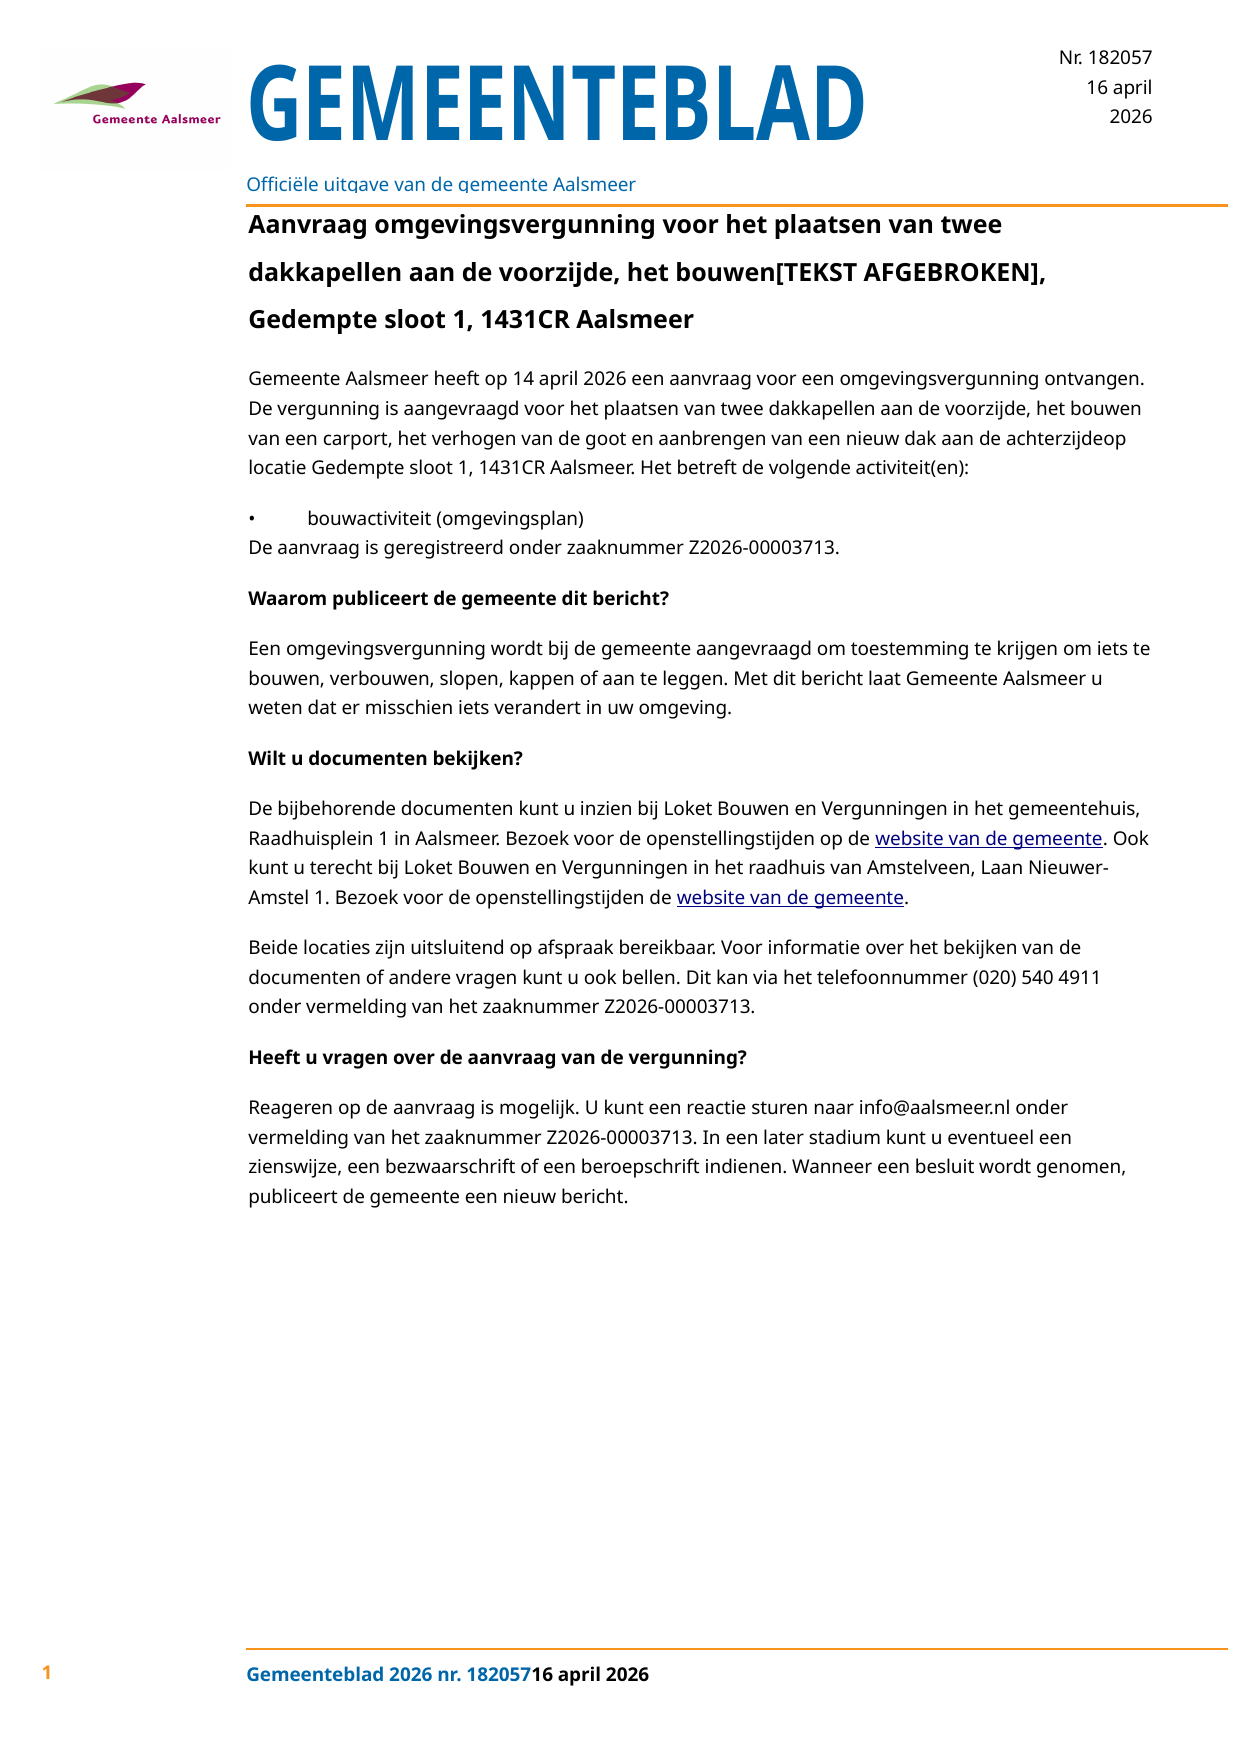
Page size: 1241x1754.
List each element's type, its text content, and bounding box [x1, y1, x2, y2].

text Gemeente Aalsmeer heeft op 14 april 2026 een aanvraag voor een omgevingsvergunning ontvangen. De vergunning is aangevraagd voor het plaatsen van twee dakkapellen aan de voorzijde, het bouwen van een carport, het verhogen van de goot en aanbrengen van een nieuw dak aan de achterzijdeop locatie Gedempte sloot 1, 1431CR Aalsmeer. Het betreft de volgende activiteit(en): [248, 366, 1152, 480]
text Reageren op de aanvraag is mogelijk. U kunt een reactie sturen naar info@aalsmeer.nl onder vermelding van het zaaknummer Z2026-00003713. In een later stadium kunt u eventueel een zienswijze, een bezwaarschrift of een beroepschrift indienen. Wanneer een besluit wordt genomen, publiceert de gemeente een nieuw bericht. [248, 1094, 1152, 1209]
text Aanvraag omgevingsvergunning voor het plaatsen van twee dakkapellen aan de voorzijde, het bouwen[TEKST AFGEBROKEN], Gedempte sloot 1, 1431CR Aalsmeer [248, 207, 1152, 336]
text De aanvraag is geregistreerd onder zaaknummer Z2026-00003713. [248, 534, 1152, 560]
text Waarom publiceert de gemeente dit bericht? [248, 585, 1152, 610]
list bouwactiviteit (omgevingsplan) [248, 505, 1152, 530]
text Beide locaties zijn uitsluitend op afspraak bereikbaar. Voor informatie over het bekijken van de documenten of andere vragen kunt u ook bellen. Dit kan via het telefoonnummer (020) 540 4911 onder vermelding van het zaaknummer Z2026-00003713. [248, 934, 1152, 1019]
text Heeft u vragen over de aanvraag van de vergunning? [248, 1044, 1152, 1069]
text Een omgevingsvergunning wordt bij de gemeente aangevraagd om toestemming te krijgen om iets te bouwen, verbouwen, slopen, kappen of aan te leggen. Met dit bericht laat Gemeente Aalsmeer u weten dat er misschien iets verandert in uw omgeving. [248, 635, 1152, 720]
text De bijbehorende documenten kunt u inzien bij Loket Bouwen en Vergunningen in het gemeentehuis, Raadhuisplein 1 in Aalsmeer. Bezoek voor de openstellingstijden op de website van de gemeente. Ook kunt u terecht bij Loket Bouwen en Vergunningen in het raadhuis van Amstelveen, Laan Nieuwer-Amstel 1. Bezoek voor de openstellingstijden de website van de gemeente. [248, 795, 1152, 909]
picture [41, 47, 231, 172]
text Wilt u documenten bekijken? [248, 745, 1152, 770]
